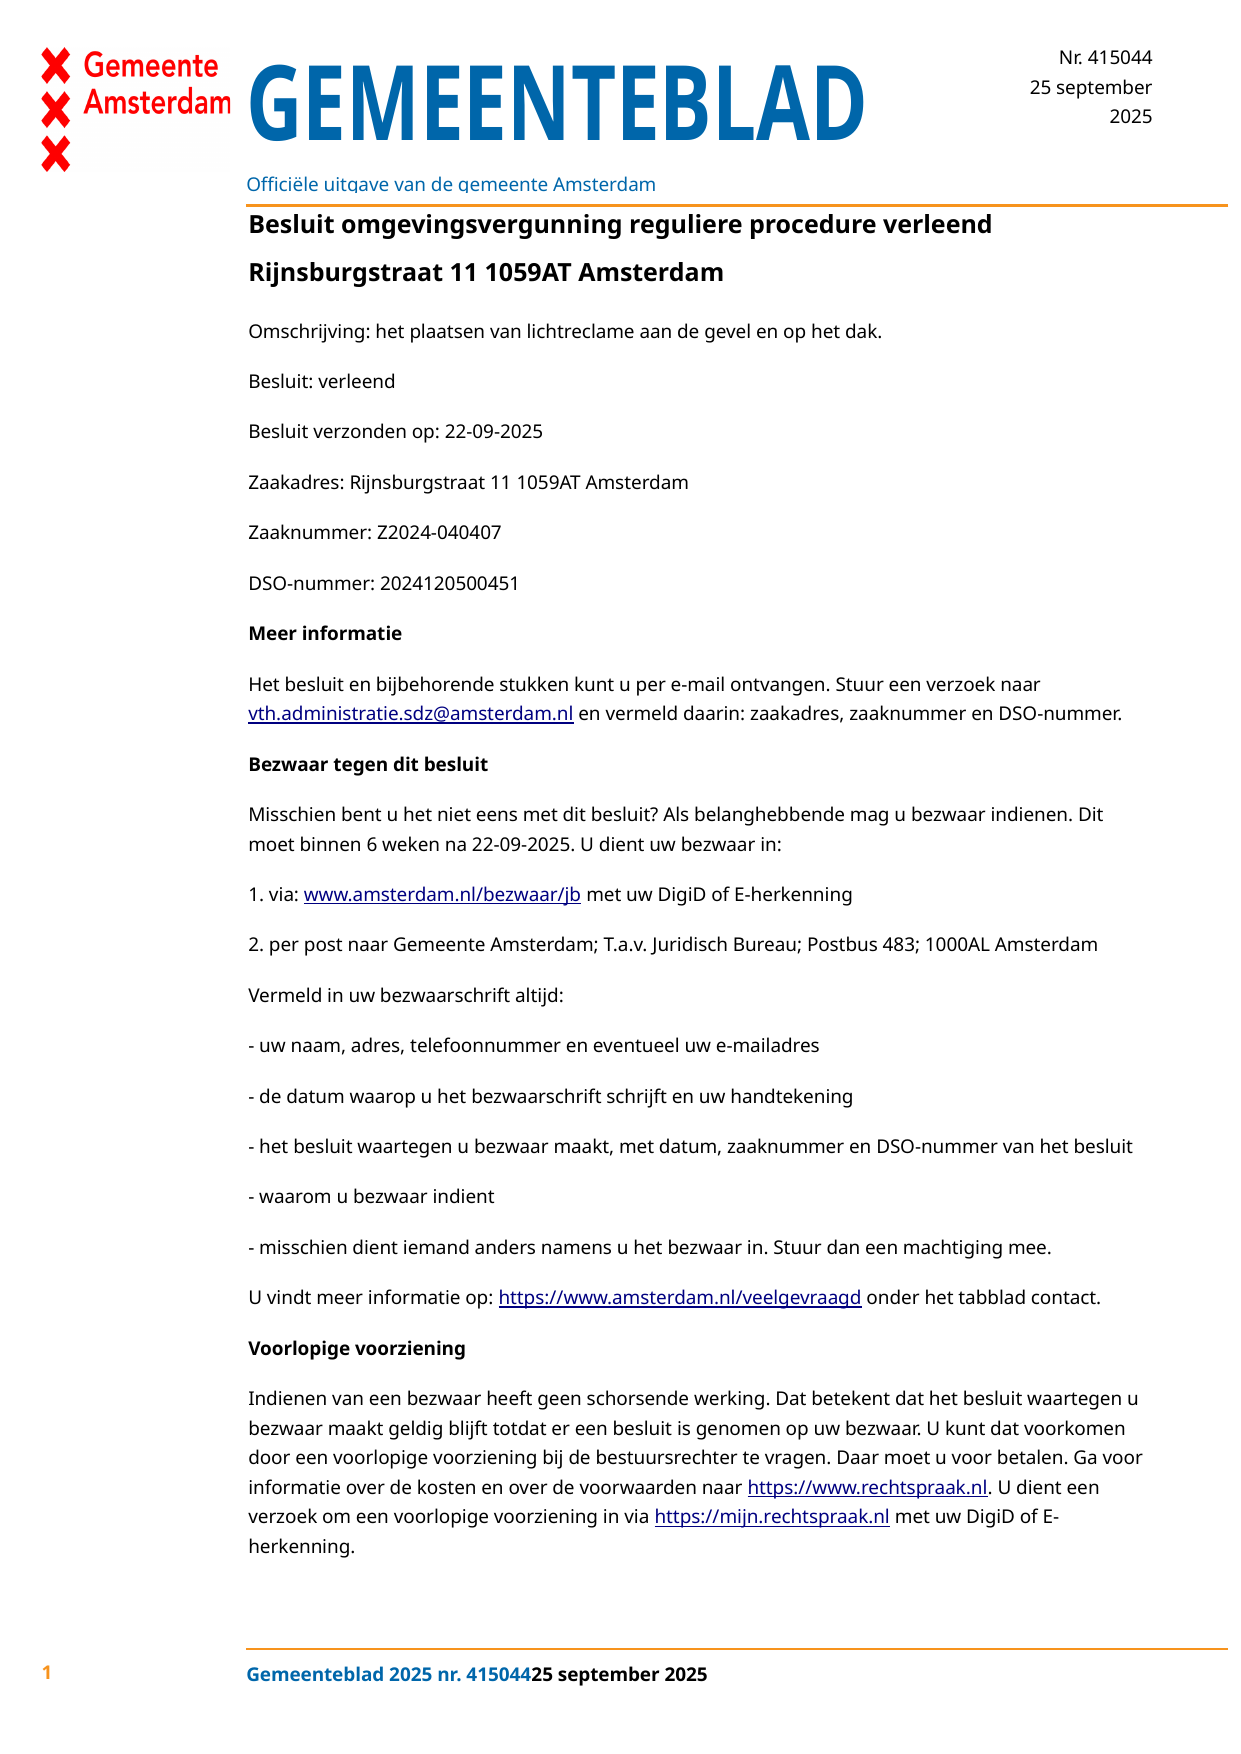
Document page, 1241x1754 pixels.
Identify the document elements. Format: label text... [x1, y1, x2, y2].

text Vermeld in uw bezwaarschrift altijd: [248, 982, 1152, 1008]
text - de datum waarop u het bezwaarschrift schrijft en uw handtekening [248, 1083, 1152, 1109]
text Zaakadres: Rijnsburgstraat 11 1059AT Amsterdam [248, 469, 1152, 495]
picture [41, 47, 231, 172]
text - uw naam, adres, telefoonnummer en eventueel uw e-mailadres [248, 1032, 1152, 1058]
text - waarom u bezwaar indient [248, 1184, 1152, 1209]
text Voorlopige voorziening [248, 1335, 1152, 1361]
text 2. per post naar Gemeente Amsterdam; T.a.v. Juridisch Bureau; Postbus 483; 1000AL Amsterdam [248, 932, 1152, 957]
text Bezwaar tegen dit besluit [248, 751, 1152, 777]
text 1. via: www.amsterdam.nl/bezwaar/jb met uw DigiD of E-herkenning [248, 881, 1152, 907]
text - het besluit waartegen u bezwaar maakt, met datum, zaaknummer en DSO-nummer van het besluit [248, 1133, 1152, 1159]
text Besluit verzonden op: 22-09-2025 [248, 419, 1152, 444]
text Misschien bent u het niet eens met dit besluit? Als belanghebbende mag u bezwaar indienen. Dit moet binnen 6 weken na 22-09-2025. U dient uw bezwaar in: [248, 801, 1152, 857]
text Meer informatie [248, 620, 1152, 646]
text Het besluit en bijbehorende stukken kunt u per e-mail ontvangen. Stuur een verzoek naar vth.administratie.sdz@amsterdam.nl en vermeld daarin: zaakadres, zaaknummer en DSO-nummer. [248, 671, 1152, 726]
text Indienen van een bezwaar heeft geen schorsende werking. Dat betekent dat het besluit waartegen u bezwaar maakt geldig blijft totdat er een besluit is genomen op uw bezwaar. U kunt dat voorkomen door een voorlopige voorziening bij de bestuursrechter te vragen. Daar moet u voor betalen. Ga voor informatie over de kosten en over de voorwaarden naar https://www.rechtspraak.nl. U dient een verzoek om een voorlopige voorziening in via https://mijn.rechtspraak.nl met uw DigiD of E-herkenning. [248, 1385, 1152, 1559]
text Zaaknummer: Z2024-040407 [248, 519, 1152, 545]
text Besluit: verleend [248, 368, 1152, 394]
text DSO-nummer: 2024120500451 [248, 570, 1152, 596]
text - misschien dient iemand anders namens u het bezwaar in. Stuur dan een machtiging mee. [248, 1234, 1152, 1260]
text Omschrijving: het plaatsen van lichtreclame aan de gevel en op het dak. [248, 318, 1152, 344]
text Besluit omgevingsvergunning reguliere procedure verleend Rijnsburgstraat 11 1059AT Amsterdam [248, 207, 1152, 288]
text U vindt meer informatie op: https://www.amsterdam.nl/veelgevraagd onder het tabblad contact. [248, 1284, 1152, 1310]
